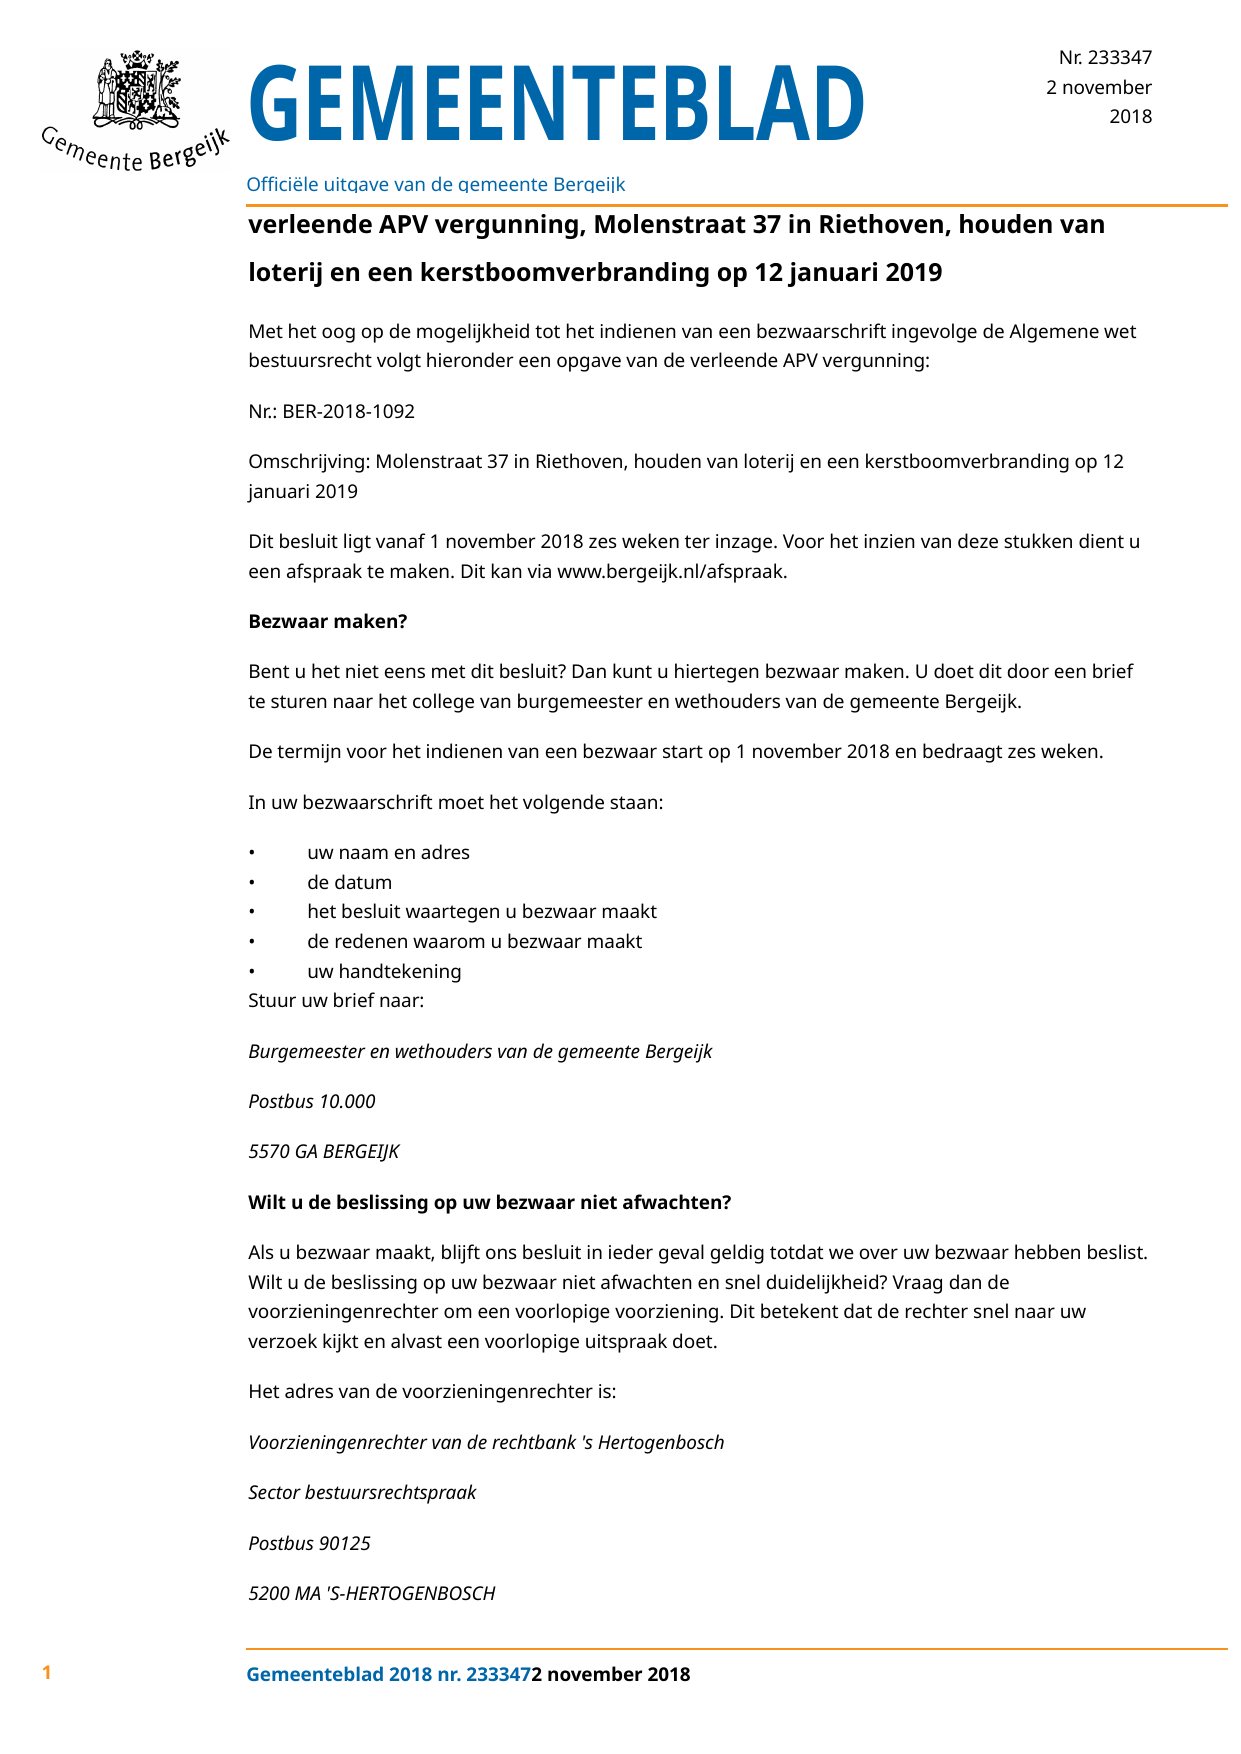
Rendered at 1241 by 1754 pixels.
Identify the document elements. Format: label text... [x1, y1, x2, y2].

text Als u bezwaar maakt, blijft ons besluit in ieder geval geldig totdat we over uw bezwaar hebben beslist. Wilt u de beslissing op uw bezwaar niet afwachten en snel duidelijkheid? Vraag dan de voorzieningenrechter om een voorlopige voorziening. Dit betekent dat de rechter snel naar uw verzoek kijkt en alvast een voorlopige uitspraak doet. [248, 1239, 1152, 1354]
text Bezwaar maken? [248, 608, 1152, 634]
text Het adres van de voorzieningenrechter is: [248, 1379, 1152, 1404]
text Burgemeester en wethouders van de gemeente Bergeijk [248, 1038, 1152, 1064]
picture [41, 47, 231, 172]
list de datum [248, 869, 1152, 895]
text Omschrijving: Molenstraat 37 in Riethoven, houden van loterij en een kerstboomverbranding op 12 januari 2019 [248, 448, 1152, 504]
text Voorzieningenrechter van de rechtbank 's Hertogenbosch [248, 1429, 1152, 1455]
text Wilt u de beslissing op uw bezwaar niet afwachten? [248, 1189, 1152, 1215]
text 5200 MA 'S-HERTOGENBOSCH [248, 1580, 1152, 1606]
text De termijn voor het indienen van een bezwaar start op 1 november 2018 en bedraagt zes weken. [248, 739, 1152, 764]
text In uw bezwaarschrift moet het volgende staan: [248, 789, 1152, 815]
text Nr.: BER-2018-1092 [248, 398, 1152, 424]
list uw naam en adres [248, 839, 1152, 865]
text Postbus 10.000 [248, 1088, 1152, 1114]
list de redenen waarom u bezwaar maakt [248, 928, 1152, 954]
list uw handtekening [248, 958, 1152, 984]
text Stuur uw brief naar: [248, 987, 1152, 1013]
text Dit besluit ligt vanaf 1 november 2018 zes weken ter inzage. Voor het inzien van deze stukken dient u een afspraak te maken. Dit kan via www.bergeijk.nl/afspraak. [248, 528, 1152, 584]
text 5570 GA BERGEIJK [248, 1139, 1152, 1164]
list het besluit waartegen u bezwaar maakt [248, 899, 1152, 924]
text Met het oog op de mogelijkheid tot het indienen van een bezwaarschrift ingevolge de Algemene wet bestuursrecht volgt hieronder een opgave van de verleende APV vergunning: [248, 318, 1152, 373]
text verleende APV vergunning, Molenstraat 37 in Riethoven, houden van loterij en een kerstboomverbranding op 12 januari 2019 [248, 207, 1152, 288]
text Postbus 90125 [248, 1530, 1152, 1556]
text Bent u het niet eens met dit besluit? Dan kunt u hiertegen bezwaar maken. U doet dit door een brief te sturen naar het college van burgemeester en wethouders van de gemeente Bergeijk. [248, 659, 1152, 714]
text Sector bestuursrechtspraak [248, 1479, 1152, 1505]
